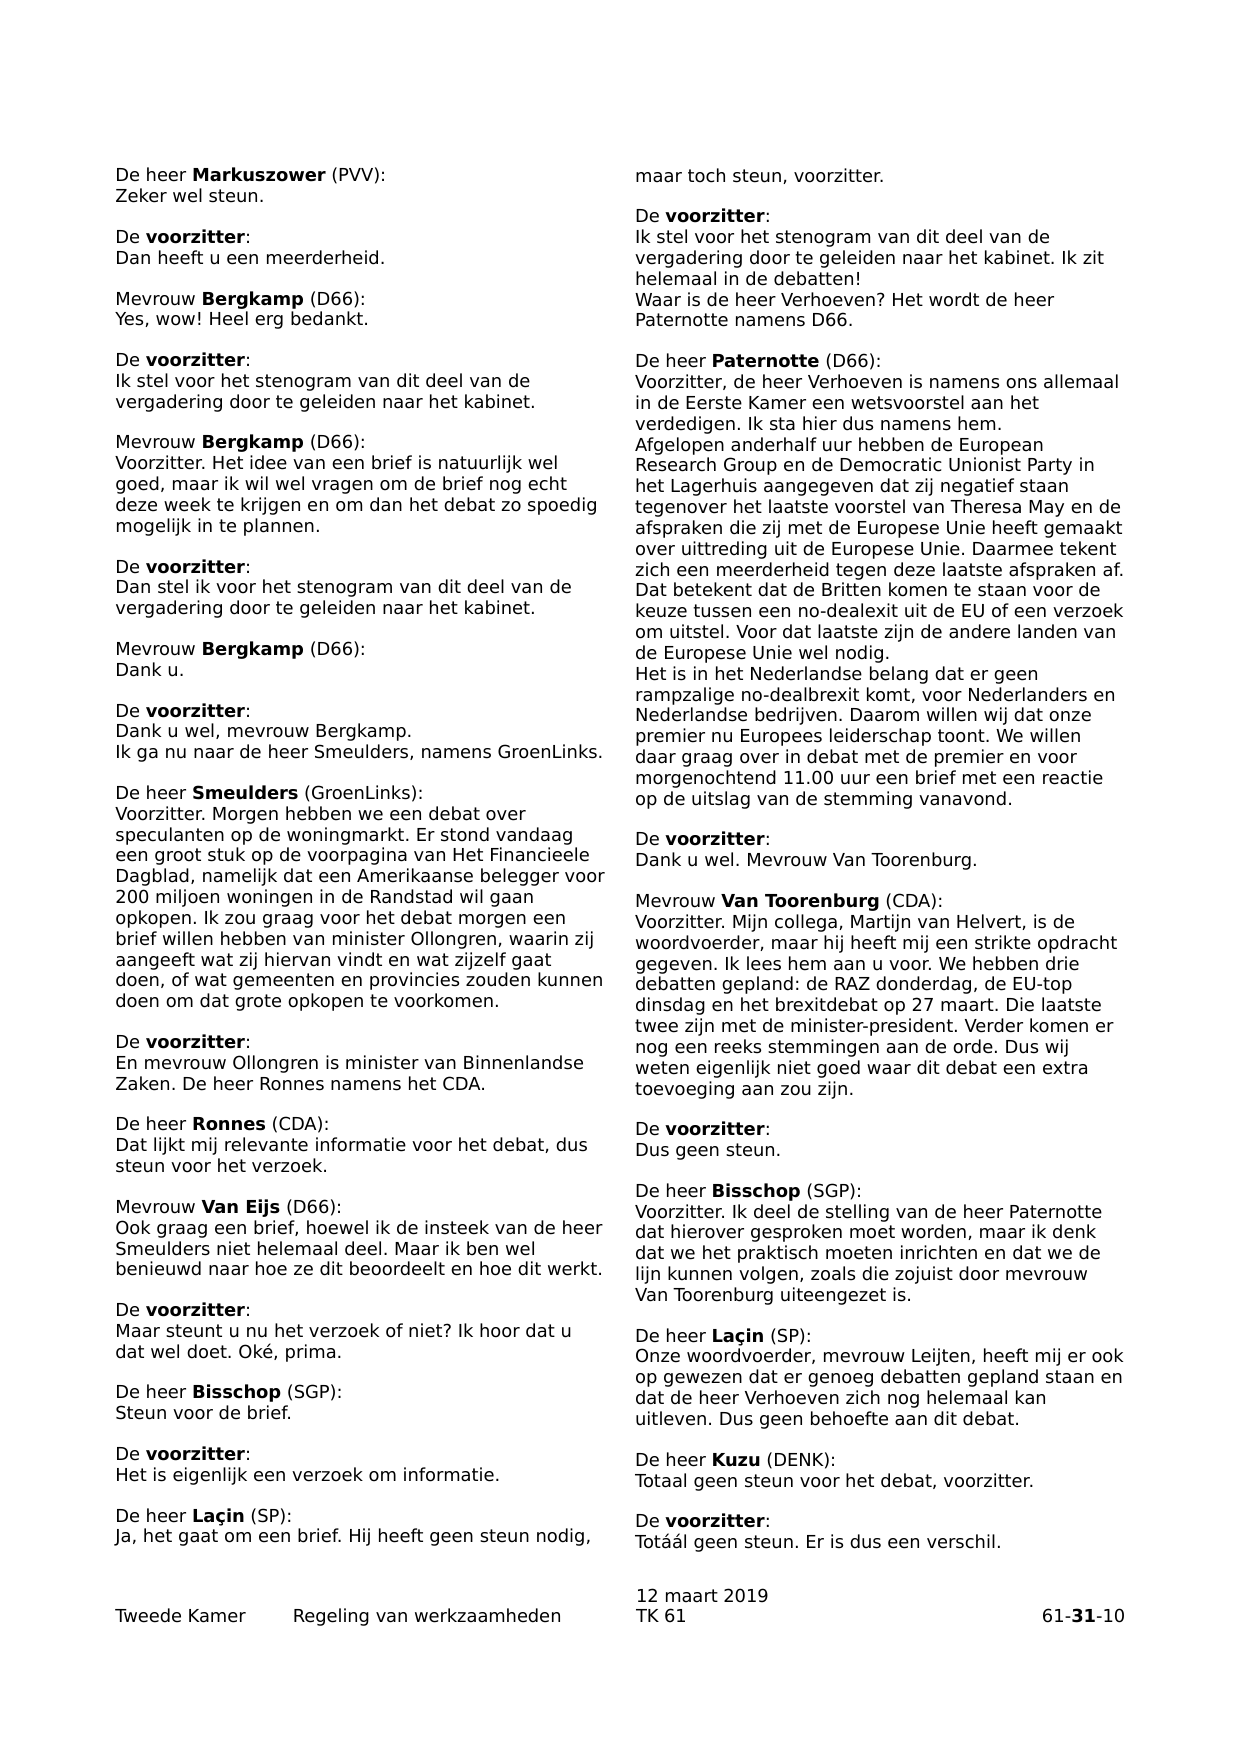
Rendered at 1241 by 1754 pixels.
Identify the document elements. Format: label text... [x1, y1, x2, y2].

text Het is in het Nederlandse belang dat er geen rampzalige no-dealbrexit komt, voor Nederlanders en Nederlandse bedrijven. Daarom willen wij dat onze premier nu Europees leiderschap toont. We willen daar graag over in debat met de premier en voor morgenochtend 11.00 uur een brief met een reactie op de uitslag van de stemming vanavond. [635, 663, 1125, 809]
text Afgelopen anderhalf uur hebben de European Research Group en de Democratic Unionist Party in het Lagerhuis aangegeven dat zij negatief staan tegenover het laatste voorstel van Theresa May en de afspraken die zij met de Europese Unie heeft gemaakt over uittreding uit de Europese Unie. Daarmee tekent zich een meerderheid tegen deze laatste afspraken af. Dat betekent dat de Britten komen te staan voor de keuze tussen een no-dealexit uit de EU of een verzoek om uitstel. Voor dat laatste zijn de andere landen van de Europese Unie wel nodig. [635, 434, 1125, 663]
text Dank u wel, mevrouw Bergkamp. [115, 721, 605, 742]
text De heer Laçin (SP): [115, 1505, 605, 1526]
text Voorzitter. Het idee van een brief is natuurlijk wel goed, maar ik wil wel vragen om de brief nog echt deze week te krijgen en om dan het debat zo spoedig mogelijk in te plannen. [115, 453, 605, 536]
text Totaal geen steun voor het debat, voorzitter. [635, 1470, 1125, 1491]
text Mevrouw Van Eijs (D66): [115, 1197, 605, 1217]
text Mevrouw Bergkamp (D66): [115, 639, 605, 659]
text Maar steunt u nu het verzoek of niet? Ik hoor dat u dat wel doet. Oké, prima. [115, 1321, 605, 1362]
text Dus geen steun. [635, 1140, 1125, 1161]
text De voorzitter: [115, 227, 605, 248]
text De heer Paternotte (D66): [635, 351, 1125, 372]
text maar toch steun, voorzitter. [635, 165, 1125, 186]
text De heer Bisschop (SGP): [115, 1382, 605, 1403]
text Dank u. [115, 659, 605, 680]
text Ik stel voor het stenogram van dit deel van de vergadering door te geleiden naar het kabinet. Ik zit helemaal in de debatten! [635, 227, 1125, 289]
text Totáál geen steun. Er is dus een verschil. [635, 1532, 1125, 1553]
text Ja, het gaat om een brief. Hij heeft geen steun nodig, [115, 1526, 605, 1547]
text Dat lijkt mij relevante informatie voor het debat, dus steun voor het verzoek. [115, 1135, 605, 1177]
text De voorzitter: [635, 829, 1125, 850]
text Zeker wel steun. [115, 186, 605, 207]
text De voorzitter: [115, 1032, 605, 1053]
text Ik stel voor het stenogram van dit deel van de vergadering door te geleiden naar het kabinet. [115, 371, 605, 412]
text Ook graag een brief, hoewel ik de insteek van de heer Smeulders niet helemaal deel. Maar ik ben wel benieuwd naar hoe ze dit beoordeelt en hoe dit werkt. [115, 1217, 605, 1280]
text Yes, wow! Heel erg bedankt. [115, 309, 605, 330]
text Voorzitter. Morgen hebben we een debat over speculanten op de woningmarkt. Er stond vandaag een groot stuk op de voorpagina van Het Financieele Dagblad, namelijk dat een Amerikaanse belegger voor 200 miljoen woningen in de Randstad wil gaan opkopen. Ik zou graag voor het debat morgen een brief willen hebben van minister Ollongren, waarin zij aangeeft wat zij hiervan vindt en wat zijzelf gaat doen, of wat gemeenten en provincies zouden kunnen doen om dat grote opkopen te voorkomen. [115, 803, 605, 1012]
text Ik ga nu naar de heer Smeulders, namens GroenLinks. [115, 742, 605, 763]
text De voorzitter: [115, 1444, 605, 1464]
text De heer Ronnes (CDA): [115, 1114, 605, 1135]
text De voorzitter: [635, 1511, 1125, 1532]
text Mevrouw Van Toorenburg (CDA): [635, 891, 1125, 912]
text De heer Bisschop (SGP): [635, 1181, 1125, 1201]
text De voorzitter: [115, 556, 605, 577]
text De voorzitter: [115, 350, 605, 371]
text Steun voor de brief. [115, 1403, 605, 1424]
text De voorzitter: [635, 206, 1125, 227]
text De voorzitter: [635, 1119, 1125, 1140]
text De heer Kuzu (DENK): [635, 1449, 1125, 1470]
text De heer Smeulders (GroenLinks): [115, 783, 605, 803]
text De heer Markuszower (PVV): [115, 165, 605, 186]
text Dank u wel. Mevrouw Van Toorenburg. [635, 850, 1125, 871]
text En mevrouw Ollongren is minister van Binnenlandse Zaken. De heer Ronnes namens het CDA. [115, 1053, 605, 1094]
text Dan stel ik voor het stenogram van dit deel van de vergadering door te geleiden naar het kabinet. [115, 577, 605, 619]
text Mevrouw Bergkamp (D66): [115, 432, 605, 453]
text Voorzitter. Ik deel de stelling van de heer Paternotte dat hierover gesproken moet worden, maar ik denk dat we het praktisch moeten inrichten en dat we de lijn kunnen volgen, zoals die zojuist door mevrouw Van Toorenburg uiteengezet is. [635, 1201, 1125, 1306]
text Dan heeft u een meerderheid. [115, 248, 605, 268]
text Voorzitter, de heer Verhoeven is namens ons allemaal in de Eerste Kamer een wetsvoorstel aan het verdedigen. Ik sta hier dus namens hem. [635, 372, 1125, 434]
text Waar is de heer Verhoeven? Het wordt de heer Paternotte namens D66. [635, 289, 1125, 331]
text De voorzitter: [115, 700, 605, 721]
text Onze woordvoerder, mevrouw Leijten, heeft mij er ook op gewezen dat er genoeg debatten gepland staan en dat de heer Verhoeven zich nog helemaal kan uitleven. Dus geen behoefte aan dit debat. [635, 1346, 1125, 1429]
text Mevrouw Bergkamp (D66): [115, 288, 605, 309]
text Voorzitter. Mijn collega, Martijn van Helvert, is de woordvoerder, maar hij heeft mij een strikte opdracht gegeven. Ik lees hem aan u voor. We hebben drie debatten gepland: de RAZ donderdag, de EU-top dinsdag en het brexitdebat op 27 maart. Die laatste twee zijn met de minister-president. Verder komen er nog een reeks stemmingen aan de orde. Dus wij weten eigenlijk niet goed waar dit debat een extra toevoeging aan zou zijn. [635, 912, 1125, 1099]
text Het is eigenlijk een verzoek om informatie. [115, 1464, 605, 1485]
text De heer Laçin (SP): [635, 1326, 1125, 1346]
text De voorzitter: [115, 1300, 605, 1321]
